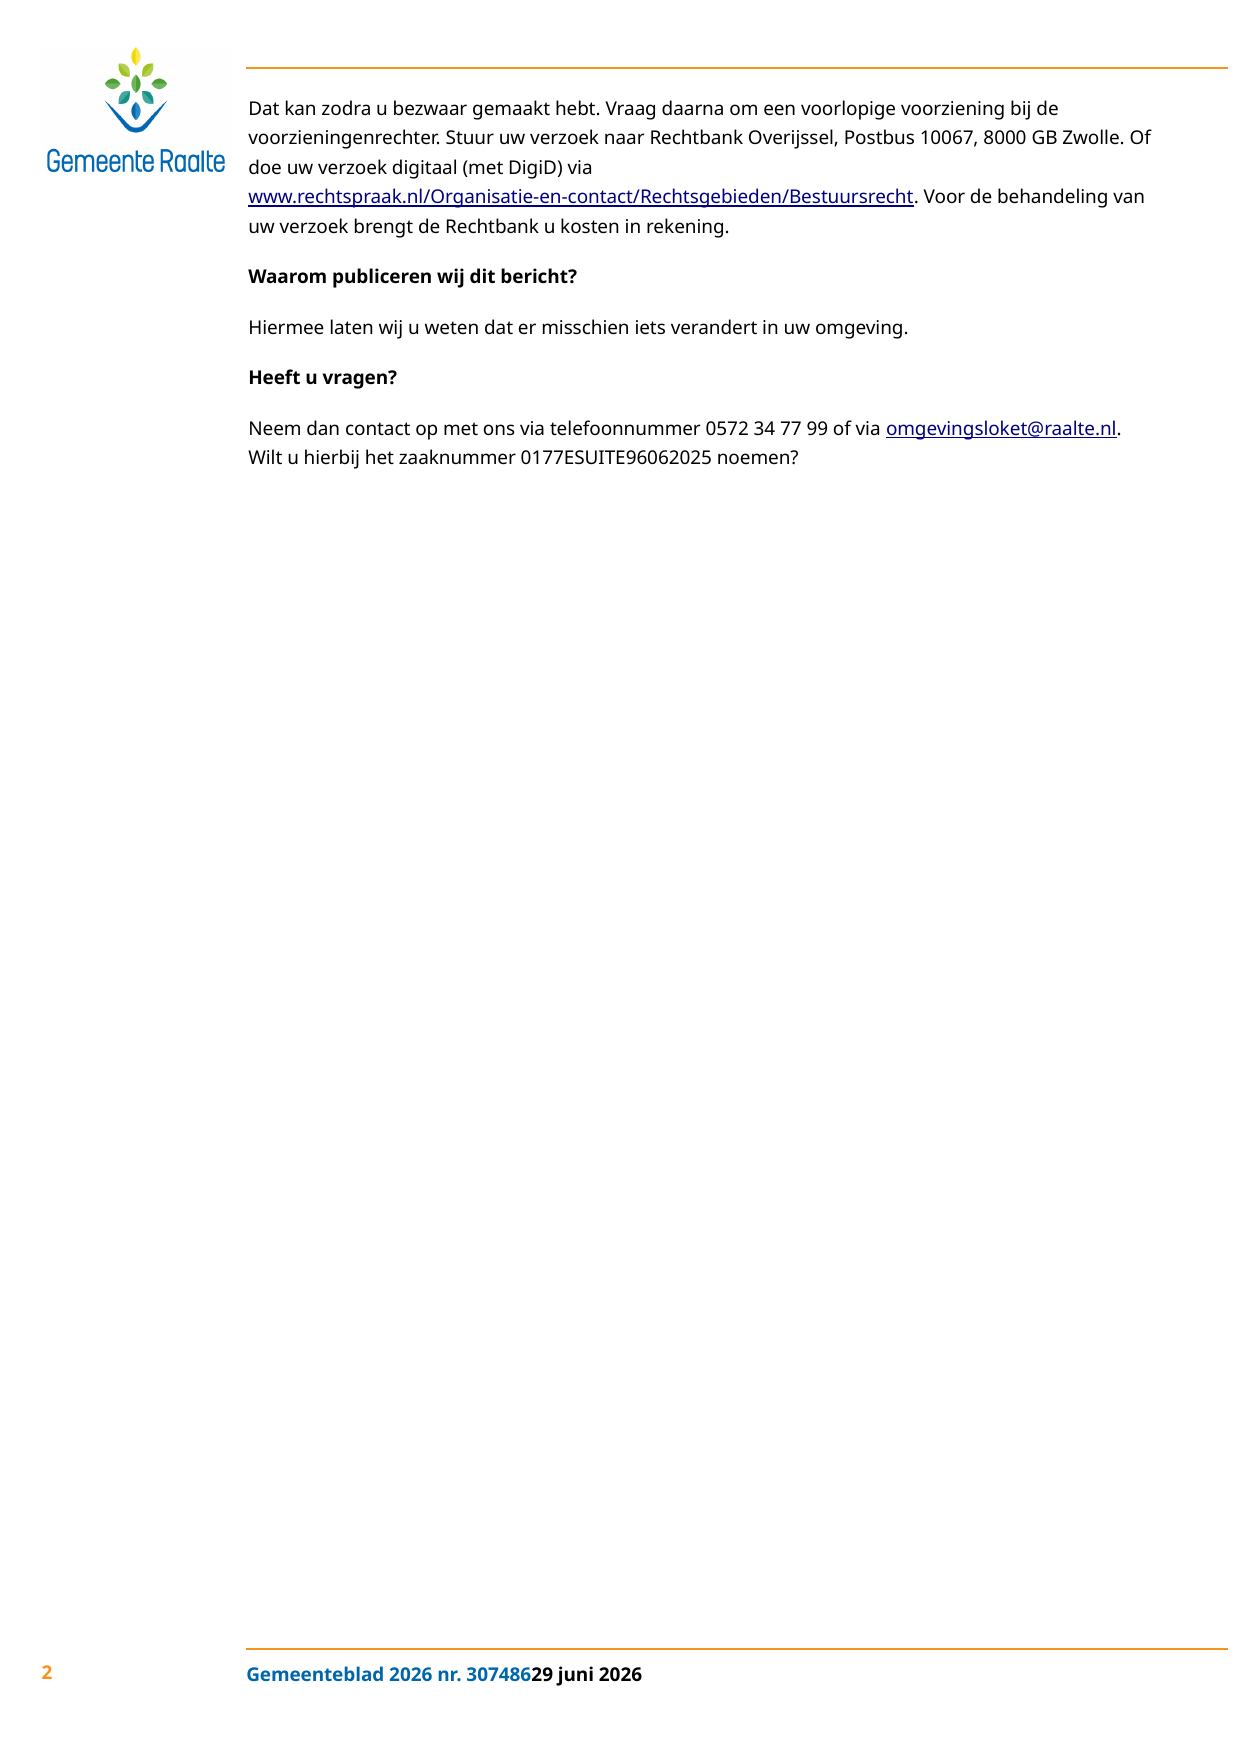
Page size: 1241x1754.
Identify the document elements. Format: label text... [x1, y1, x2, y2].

text Neem dan contact op met ons via telefoonnummer 0572 34 77 99 of via omgevingsloket@raalte.nl. Wilt u hierbij het zaaknummer 0177ESUITE96062025 noemen? [248, 415, 1152, 470]
text Heeft u vragen? [248, 364, 1152, 390]
picture [41, 47, 231, 172]
text Hiermee laten wij u weten dat er misschien iets verandert in uw omgeving. [248, 314, 1152, 340]
text Dat kan zodra u bezwaar gemaakt hebt. Vraag daarna om een voorlopige voorziening bij de voorzieningenrechter. Stuur uw verzoek naar Rechtbank Overijssel, Postbus 10067, 8000 GB Zwolle. Of doe uw verzoek digitaal (met DigiD) via www.rechtspraak.nl/Organisatie-en-contact/Rechtsgebieden/Bestuursrecht. Voor de behandeling van uw verzoek brengt de Rechtbank u kosten in rekening. [248, 95, 1152, 239]
text Waarom publiceren wij dit bericht? [248, 263, 1152, 289]
